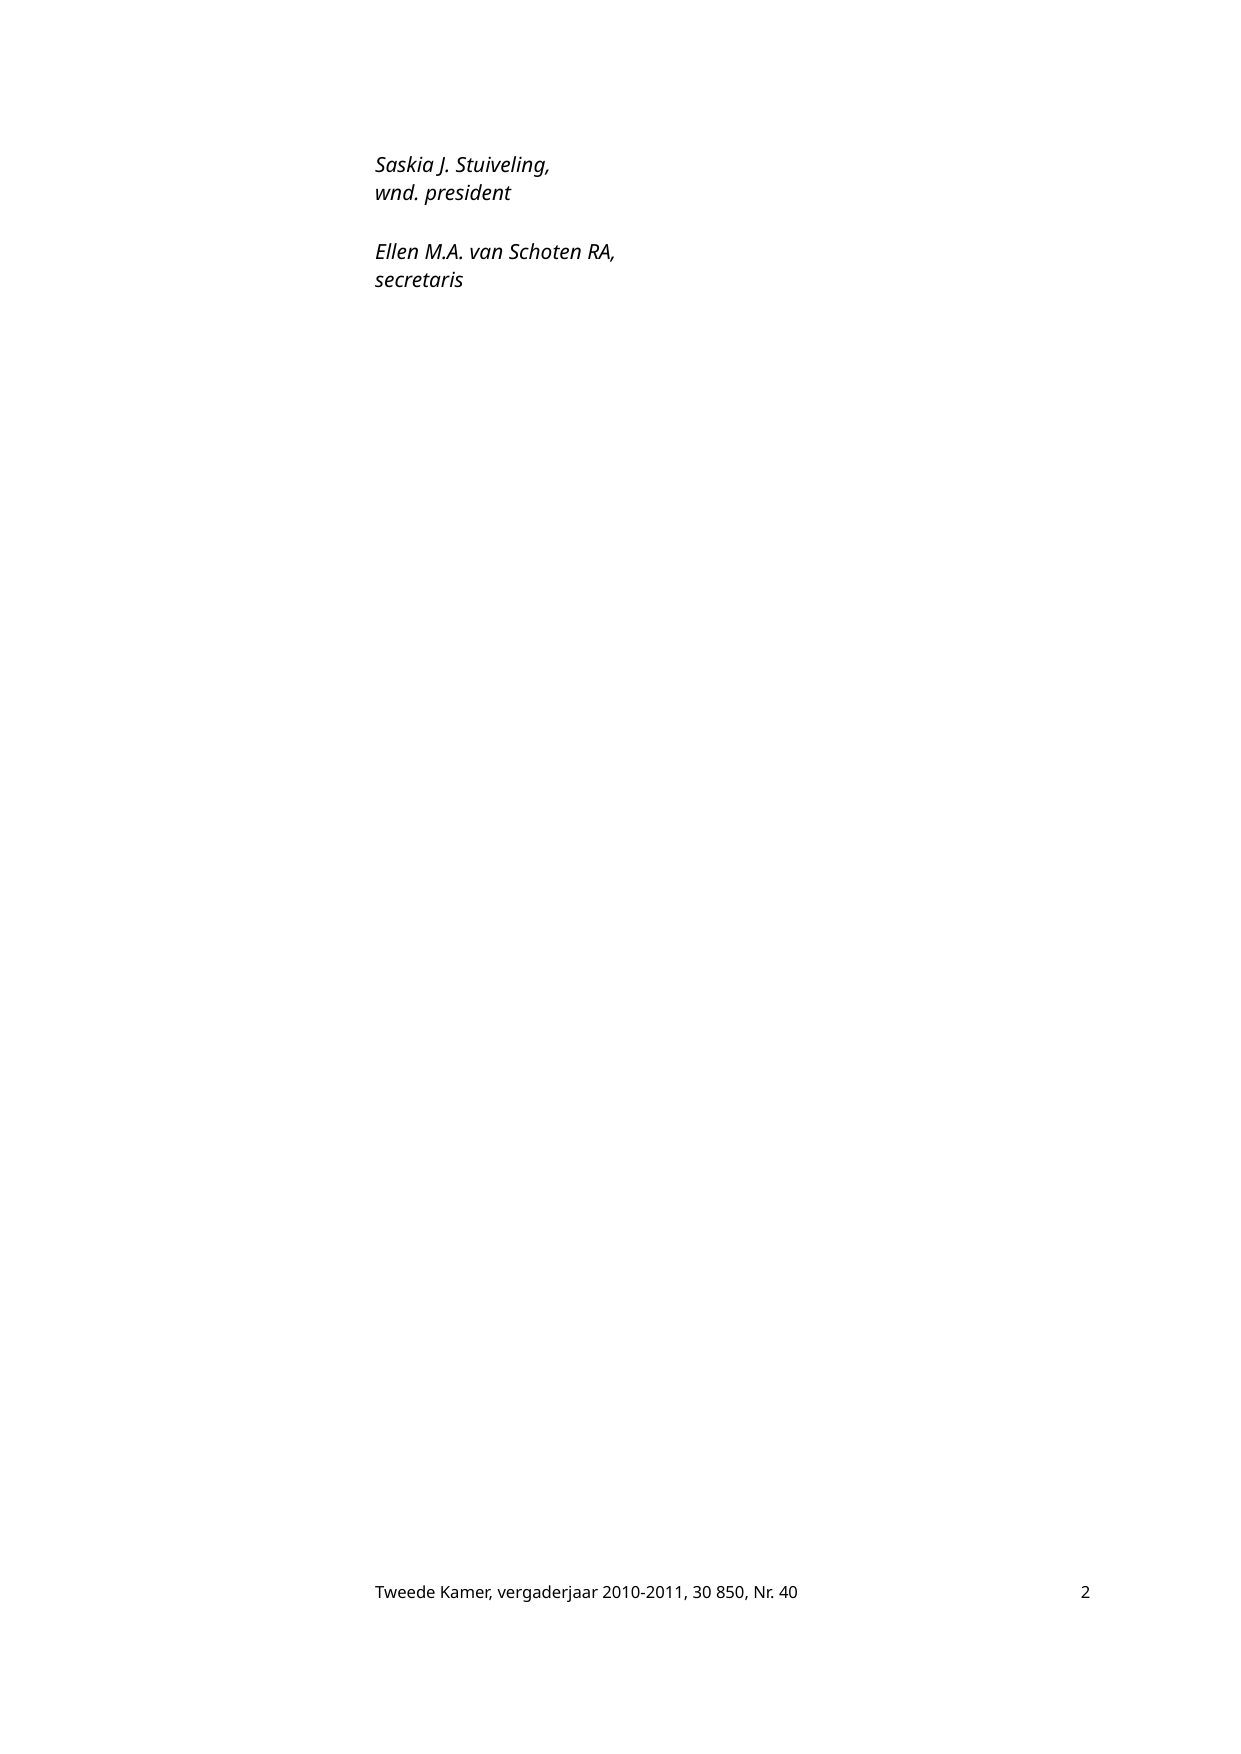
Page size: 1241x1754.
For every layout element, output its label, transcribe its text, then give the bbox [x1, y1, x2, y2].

text Saskia J. Stuiveling, [375, 150, 1090, 178]
text Ellen M.A. van Schoten RA, [375, 237, 1090, 265]
text secretaris [375, 265, 1090, 294]
text wnd. president [375, 178, 1090, 207]
